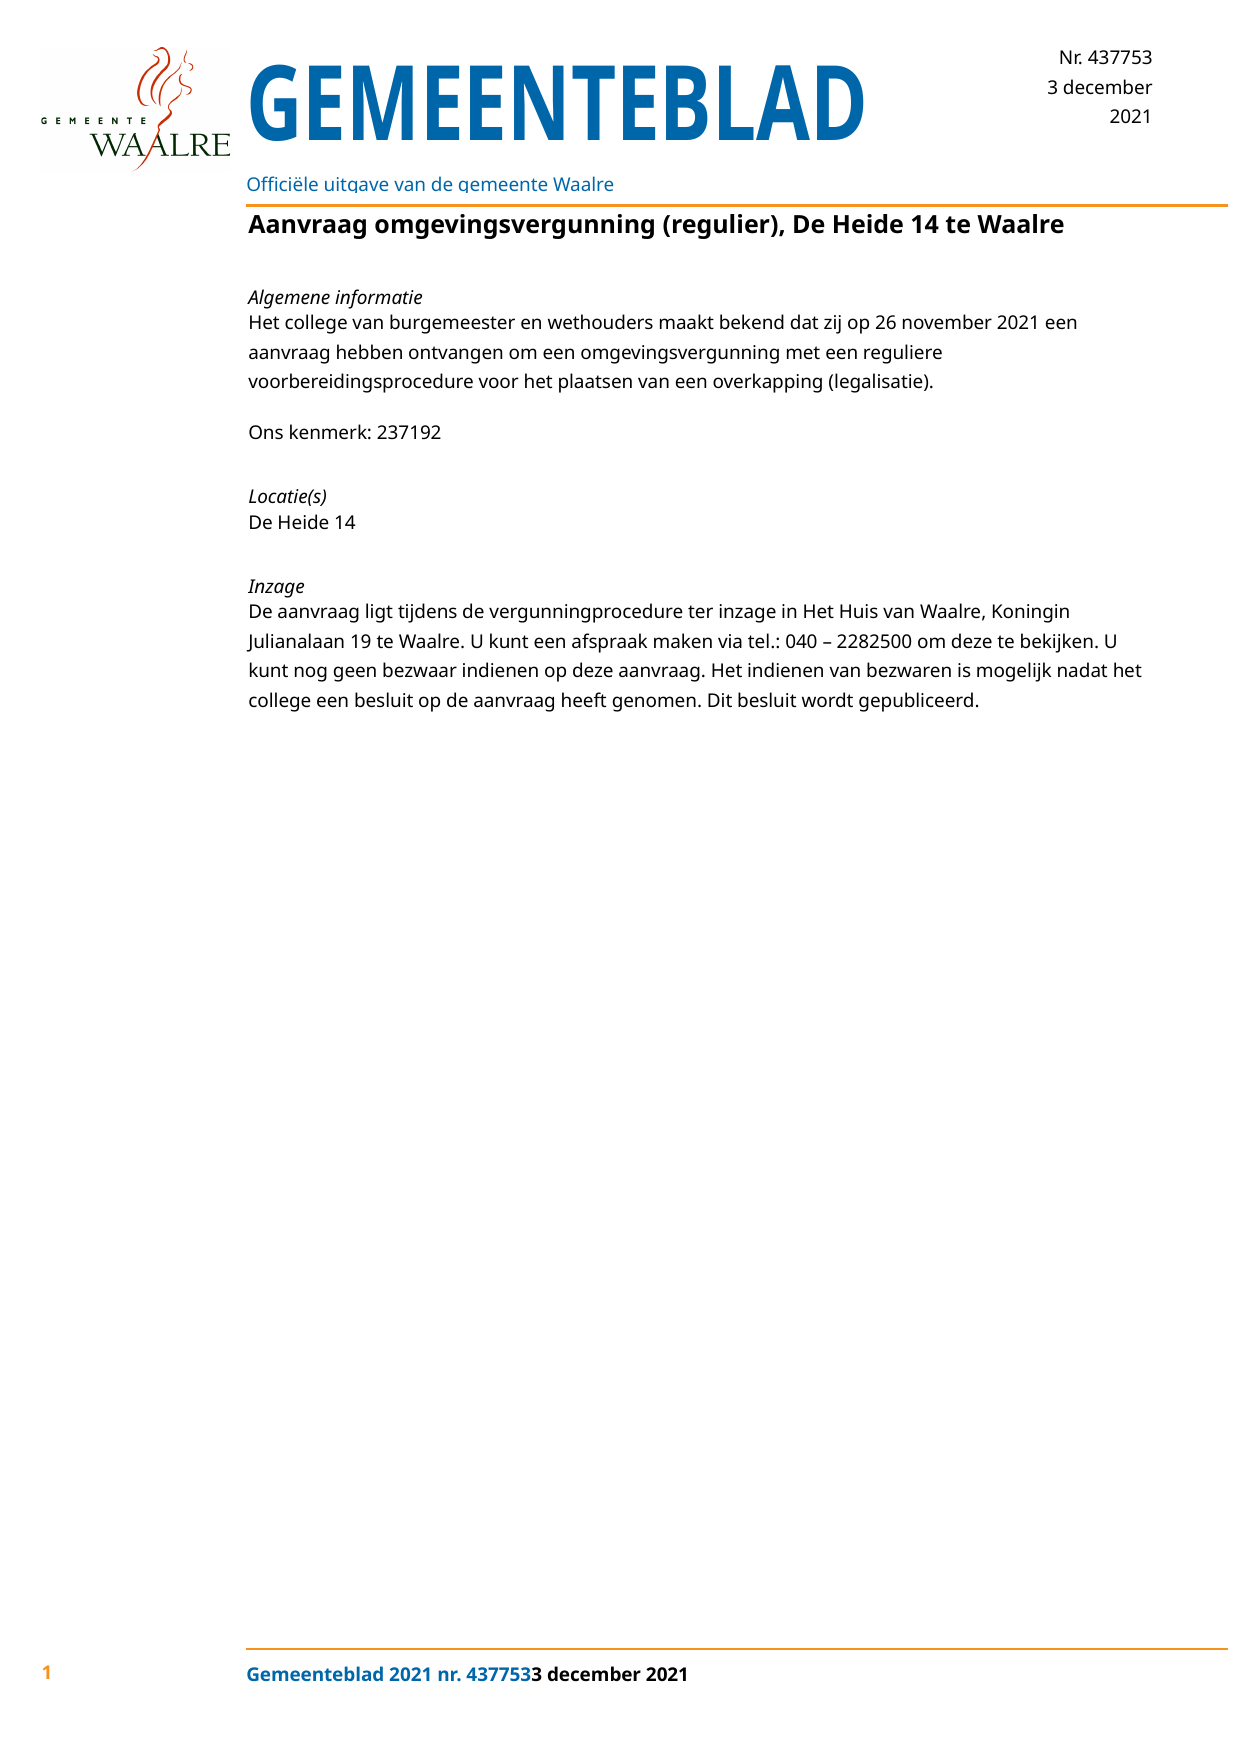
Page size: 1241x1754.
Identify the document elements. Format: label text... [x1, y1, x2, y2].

text Locatie(s) [248, 483, 1152, 509]
text De Heide 14 [248, 509, 1152, 534]
text Algemene informatie [248, 284, 1152, 309]
text Ons kenmerk: 237192 [248, 419, 1152, 445]
text Inzage [248, 573, 1152, 598]
text Het college van burgemeester en wethouders maakt bekend dat zij op 26 november 2021 een aanvraag hebben ontvangen om een omgevingsvergunning met een reguliere voorbereidingsprocedure voor het plaatsen van een overkapping (legalisatie). [248, 309, 1152, 394]
text De aanvraag ligt tijdens de vergunningprocedure ter inzage in Het Huis van Waalre, Koningin Julianalaan 19 te Waalre. U kunt een afspraak maken via tel.: 040 – 2282500 om deze te bekijken. U kunt nog geen bezwaar indienen op deze aanvraag. Het indienen van bezwaren is mogelijk nadat het college een besluit op de aanvraag heeft genomen. Dit besluit wordt gepubliceerd. [248, 598, 1152, 713]
picture [41, 47, 231, 172]
text Aanvraag omgevingsvergunning (regulier), De Heide 14 te Waalre [248, 207, 1152, 241]
